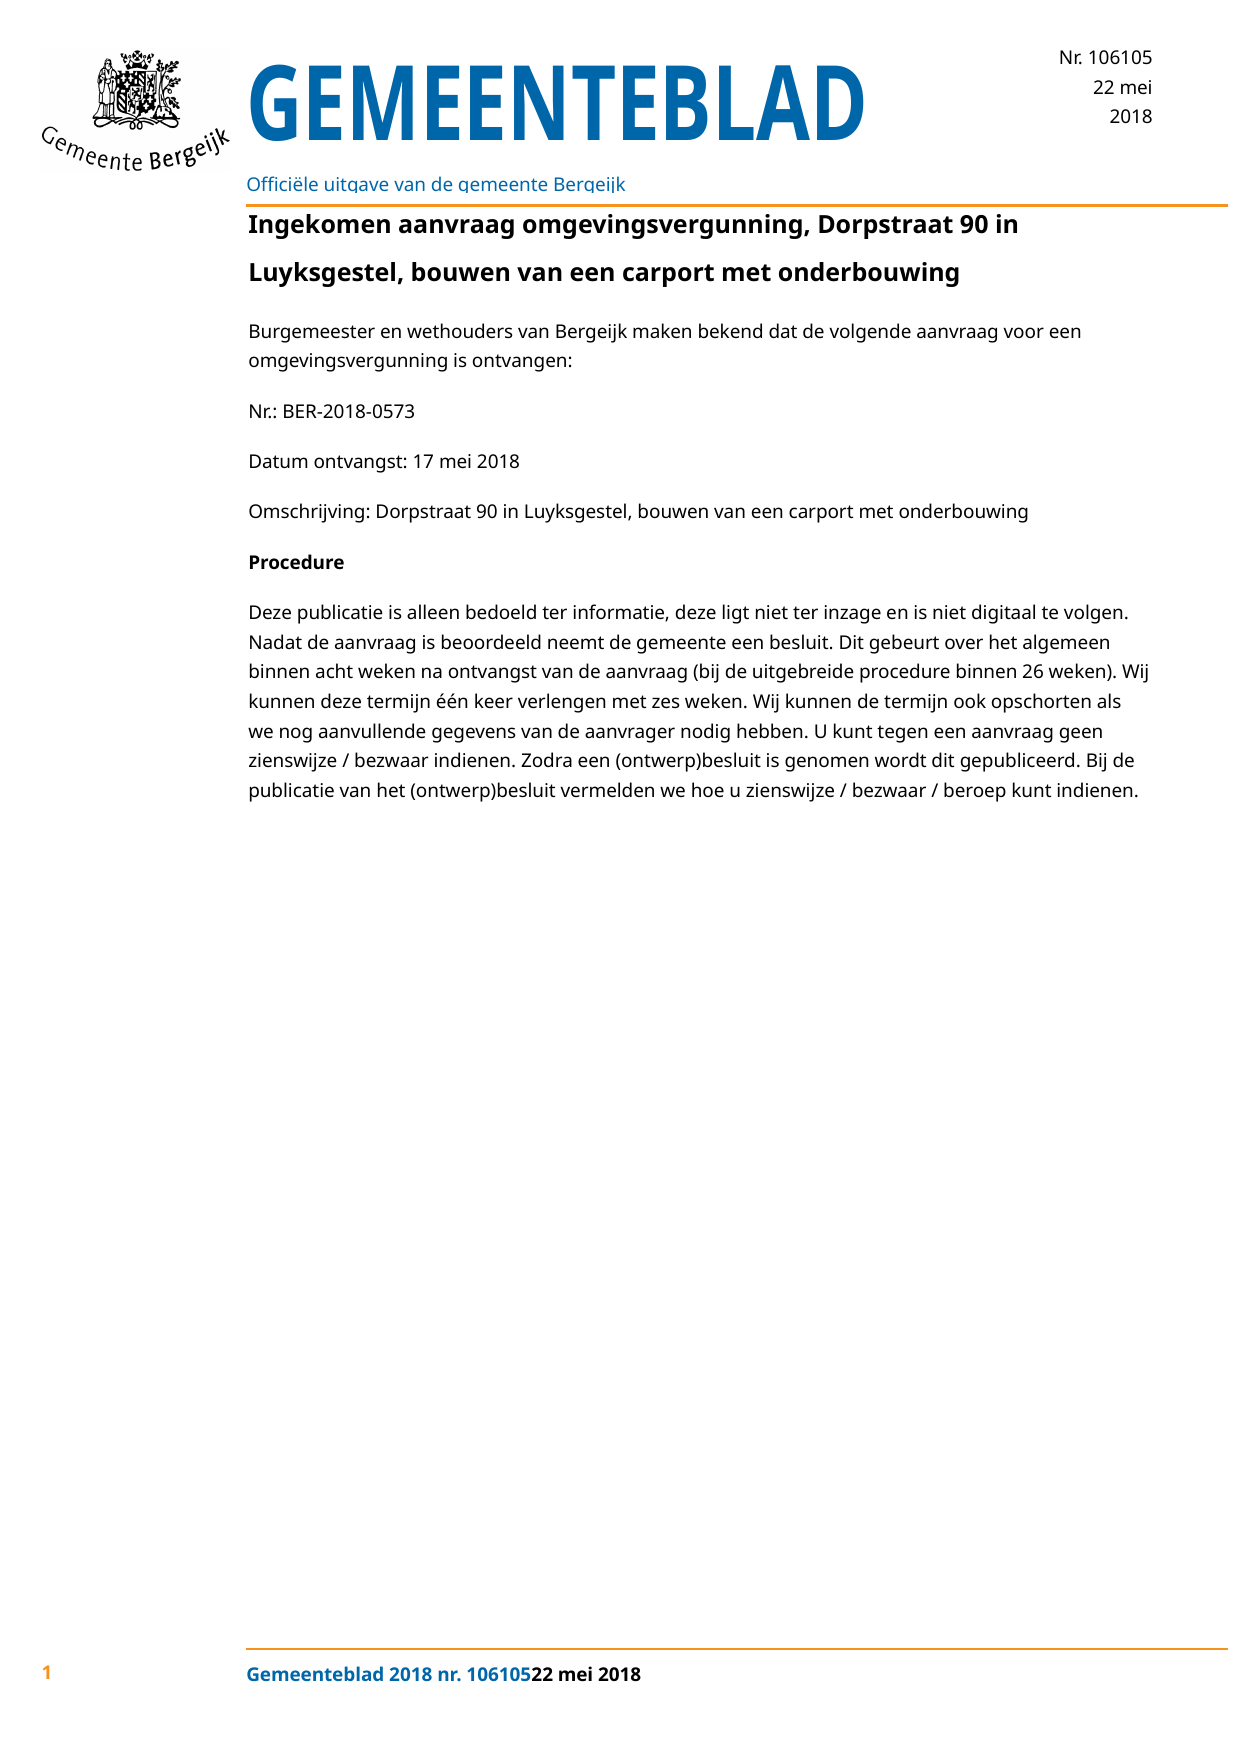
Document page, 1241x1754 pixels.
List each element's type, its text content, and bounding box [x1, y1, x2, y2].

picture [41, 47, 231, 172]
text Ingekomen aanvraag omgevingsvergunning, Dorpstraat 90 in Luyksgestel, bouwen van een carport met onderbouwing [248, 207, 1152, 288]
text Procedure [248, 549, 1152, 575]
text Omschrijving: Dorpstraat 90 in Luyksgestel, bouwen van een carport met onderbouwing [248, 499, 1152, 524]
text Datum ontvangst: 17 mei 2018 [248, 448, 1152, 474]
text Burgemeester en wethouders van Bergeijk maken bekend dat de volgende aanvraag voor een omgevingsvergunning is ontvangen: [248, 318, 1152, 373]
text Nr.: BER-2018-0573 [248, 398, 1152, 424]
text Deze publicatie is alleen bedoeld ter informatie, deze ligt niet ter inzage en is niet digitaal te volgen. Nadat de aanvraag is beoordeeld neemt de gemeente een besluit. Dit gebeurt over het algemeen binnen acht weken na ontvangst van de aanvraag (bij de uitgebreide procedure binnen 26 weken). Wij kunnen deze termijn één keer verlengen met zes weken. Wij kunnen de termijn ook opschorten als we nog aanvullende gegevens van de aanvrager nodig hebben. U kunt tegen een aanvraag geen zienswijze / bezwaar indienen. Zodra een (ontwerp)besluit is genomen wordt dit gepubliceerd. Bij de publicatie van het (ontwerp)besluit vermelden we hoe u zienswijze / bezwaar / beroep kunt indienen. [248, 599, 1152, 803]
